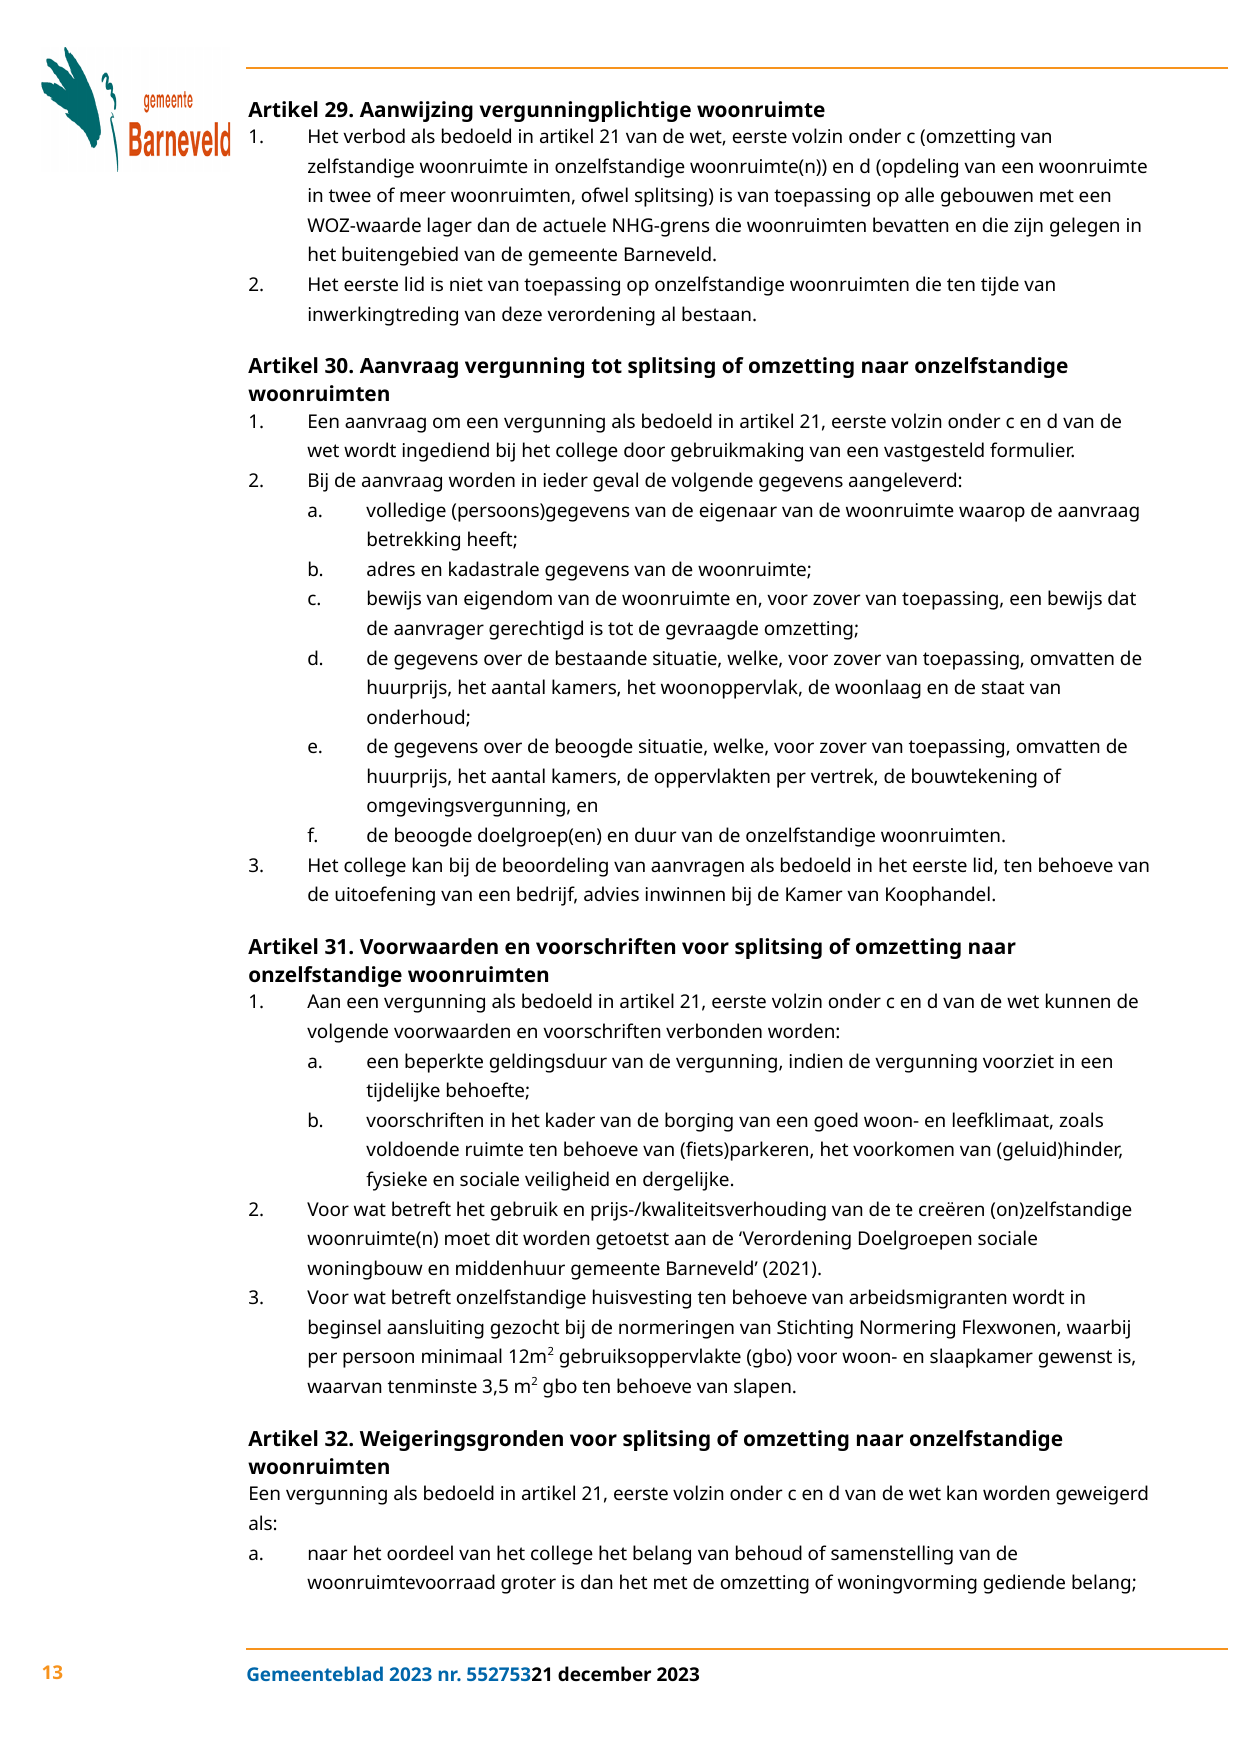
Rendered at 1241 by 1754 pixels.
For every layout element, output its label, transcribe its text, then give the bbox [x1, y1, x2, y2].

picture [41, 47, 231, 172]
list Het verbod als bedoeld in artikel 21 van de wet, eerste volzin onder c (omzetting van zelfstandige woonruimte in onzelfstandige woonruimte(n)) en d (opdeling van een woonruimte in twee of meer woonruimten, ofwel splitsing) is van toepassing op alle gebouwen met een WOZ-waarde lager dan de actuele NHG-grens die woonruimten bevatten en die zijn gelegen in het buitengebied van de gemeente Barneveld. [248, 123, 1152, 267]
list een beperkte geldingsduur van de vergunning, indien de vergunning voorziet in een tijdelijke behoefte; [307, 1048, 1152, 1103]
list bewijs van eigendom van de woonruimte en, voor zover van toepassing, een bewijs dat de aanvrager gerechtigd is tot de gevraagde omzetting; [307, 586, 1152, 641]
list Voor wat betreft onzelfstandige huisvesting ten behoeve van arbeidsmigranten wordt in beginsel aansluiting gezocht bij de normeringen van Stichting Normering Flexwonen, waarbij per persoon minimaal 12m2 gebruiksoppervlakte (gbo) voor woon- en slaapkamer gewenst is, waarvan tenminste 3,5 m2 gbo ten behoeve van slapen. [248, 1284, 1152, 1399]
text Artikel 32. Weigeringsgronden voor splitsing of omzetting naar onzelfstandige woonruimten [248, 1424, 1152, 1481]
list de gegevens over de beoogde situatie, welke, voor zover van toepassing, omvatten de huurprijs, het aantal kamers, de oppervlakten per vertrek, de bouwtekening of omgevingsvergunning, en [307, 733, 1152, 818]
list voorschriften in het kader van de borging van een goed woon- en leefklimaat, zoals voldoende ruimte ten behoeve van (fiets)parkeren, het voorkomen van (geluid)hinder, fysieke en sociale veiligheid en dergelijke. [307, 1107, 1152, 1192]
text Artikel 31. Voorwaarden en voorschriften voor splitsing of omzetting naar onzelfstandige woonruimten [248, 932, 1152, 989]
text Een vergunning als bedoeld in artikel 21, eerste volzin onder c en d van de wet kan worden geweigerd als: [248, 1481, 1152, 1536]
list Voor wat betreft het gebruik en prijs-/kwaliteitsverhouding van de te creëren (on)zelfstandige woonruimte(n) moet dit worden getoetst aan de ‘Verordening Doelgroepen sociale woningbouw en middenhuur gemeente Barneveld’ (2021). [248, 1196, 1152, 1281]
list Een aanvraag om een vergunning als bedoeld in artikel 21, eerste volzin onder c en d van de wet wordt ingediend bij het college door gebruikmaking van een vastgesteld formulier. [248, 408, 1152, 463]
text Artikel 30. Aanvraag vergunning tot splitsing of omzetting naar onzelfstandige woonruimten [248, 351, 1152, 408]
list de gegevens over de bestaande situatie, welke, voor zover van toepassing, omvatten de huurprijs, het aantal kamers, het woonoppervlak, de woonlaag en de staat van onderhoud; [307, 645, 1152, 729]
list volledige (persoons)gegevens van de eigenaar van de woonruimte waarop de aanvraag betrekking heeft; [307, 497, 1152, 552]
list Het eerste lid is niet van toepassing op onzelfstandige woonruimten die ten tijde van inwerkingtreding van deze verordening al bestaan. [248, 271, 1152, 326]
list Aan een vergunning als bedoeld in artikel 21, eerste volzin onder c en d van de wet kunnen de volgende voorwaarden en voorschriften verbonden worden: [248, 989, 1152, 1044]
list adres en kadastrale gegevens van de woonruimte; [307, 556, 1152, 582]
list naar het oordeel van het college het belang van behoud of samenstelling van de woonruimtevoorraad groter is dan het met de omzetting of woningvorming gediende belang; [248, 1540, 1152, 1595]
list Het college kan bij de beoordeling van aanvragen als bedoeld in het eerste lid, ten behoeve van de uitoefening van een bedrijf, advies inwinnen bij de Kamer van Koophandel. [248, 852, 1152, 907]
text Artikel 29. Aanwijzing vergunningplichtige woonruimte [248, 95, 1152, 123]
list Bij de aanvraag worden in ieder geval de volgende gegevens aangeleverd: [248, 467, 1152, 493]
list de beoogde doelgroep(en) en duur van de onzelfstandige woonruimten. [307, 822, 1152, 848]
